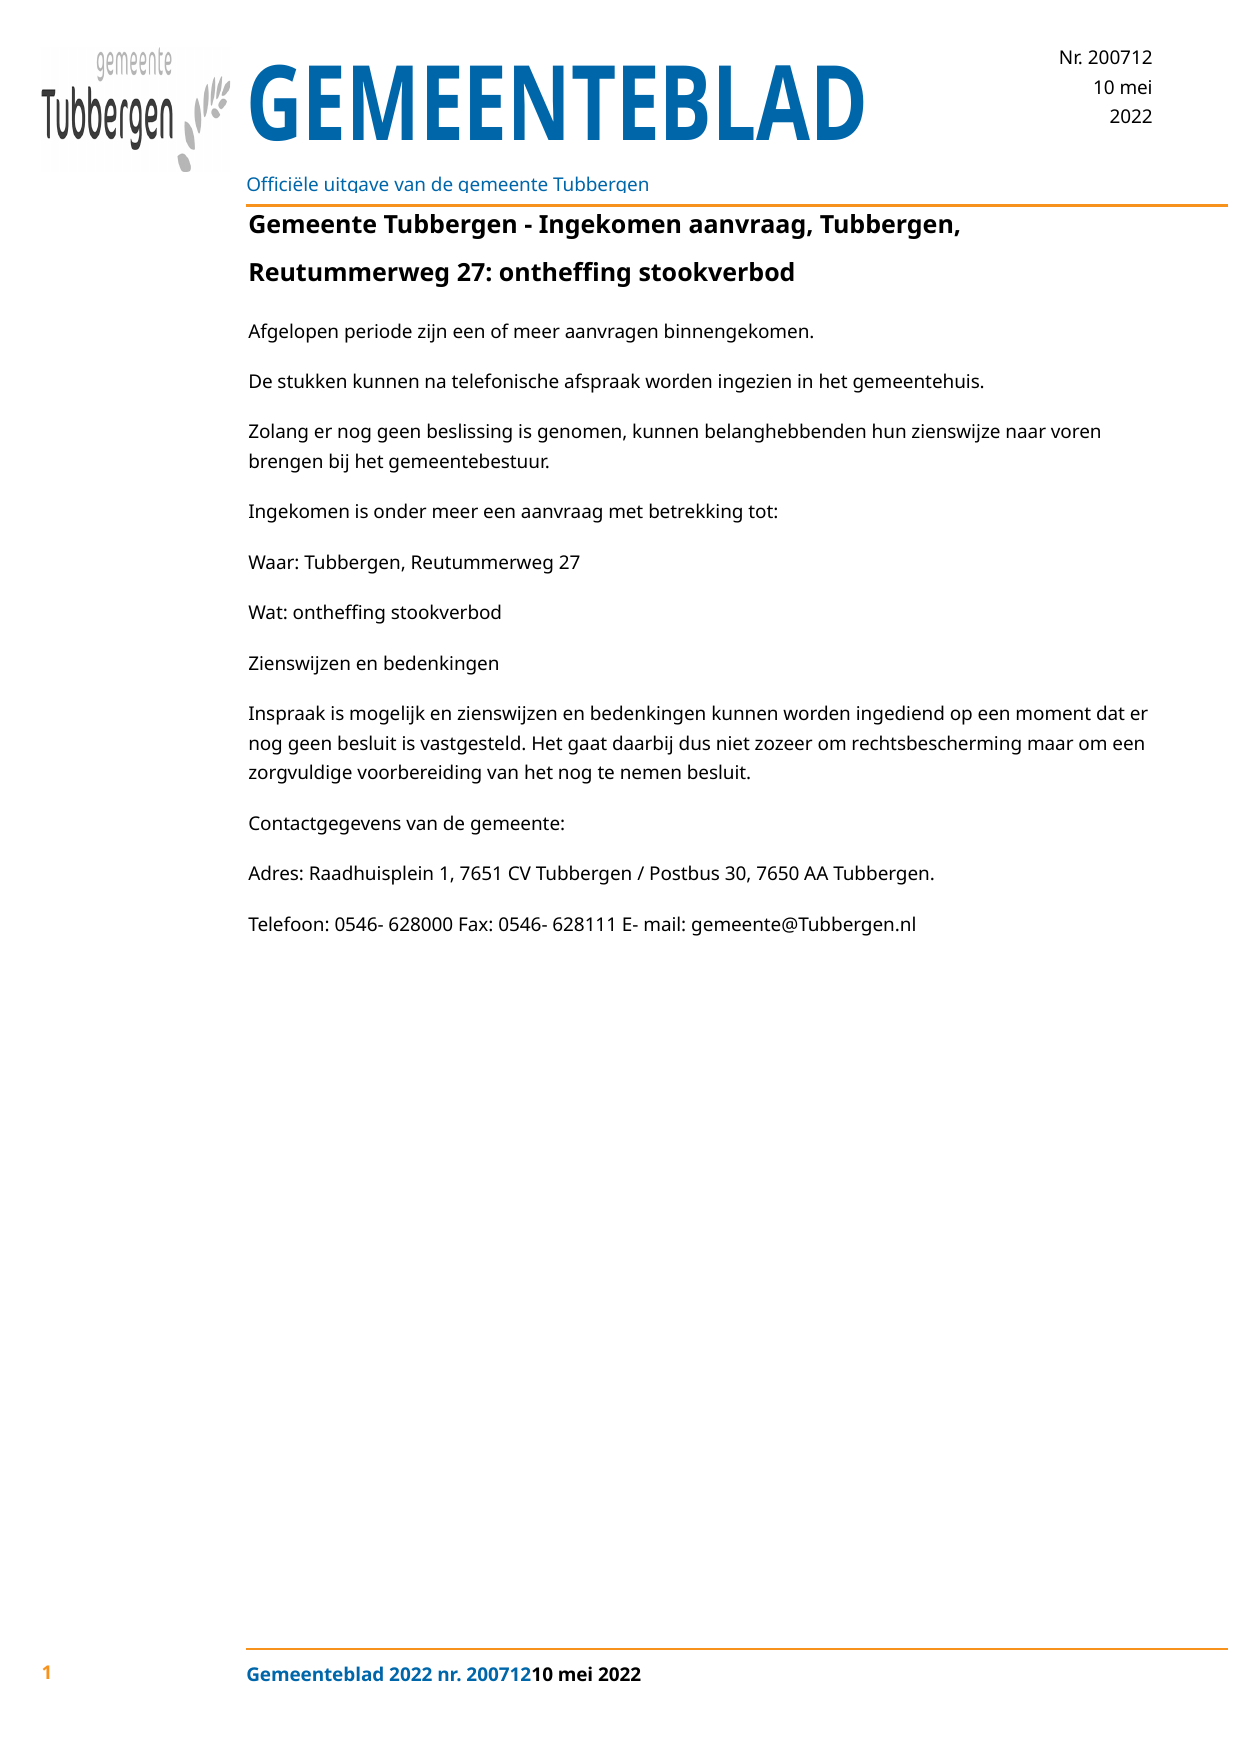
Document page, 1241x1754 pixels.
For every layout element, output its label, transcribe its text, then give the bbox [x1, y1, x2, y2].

text Waar: Tubbergen, Reutummerweg 27 [248, 549, 1152, 575]
text Ingekomen is onder meer een aanvraag met betrekking tot: [248, 499, 1152, 524]
text Gemeente Tubbergen - Ingekomen aanvraag, Tubbergen, Reutummerweg 27: ontheffing stookverbod [248, 207, 1152, 288]
picture [41, 47, 231, 172]
text Zolang er nog geen beslissing is genomen, kunnen belanghebbenden hun zienswijze naar voren brengen bij het gemeentebestuur. [248, 419, 1152, 474]
text Adres: Raadhuisplein 1, 7651 CV Tubbergen / Postbus 30, 7650 AA Tubbergen. [248, 860, 1152, 886]
text Telefoon: 0546- 628000 Fax: 0546- 628111 E- mail: gemeente@Tubbergen.nl [248, 911, 1152, 937]
text Afgelopen periode zijn een of meer aanvragen binnengekomen. [248, 318, 1152, 344]
text Zienswijzen en bedenkingen [248, 650, 1152, 676]
text De stukken kunnen na telefonische afspraak worden ingezien in het gemeentehuis. [248, 368, 1152, 394]
text Contactgegevens van de gemeente: [248, 810, 1152, 836]
text Wat: ontheffing stookverbod [248, 599, 1152, 625]
text Inspraak is mogelijk en zienswijzen en bedenkingen kunnen worden ingediend op een moment dat er nog geen besluit is vastgesteld. Het gaat daarbij dus niet zozeer om rechtsbescherming maar om een zorgvuldige voorbereiding van het nog te nemen besluit. [248, 700, 1152, 785]
